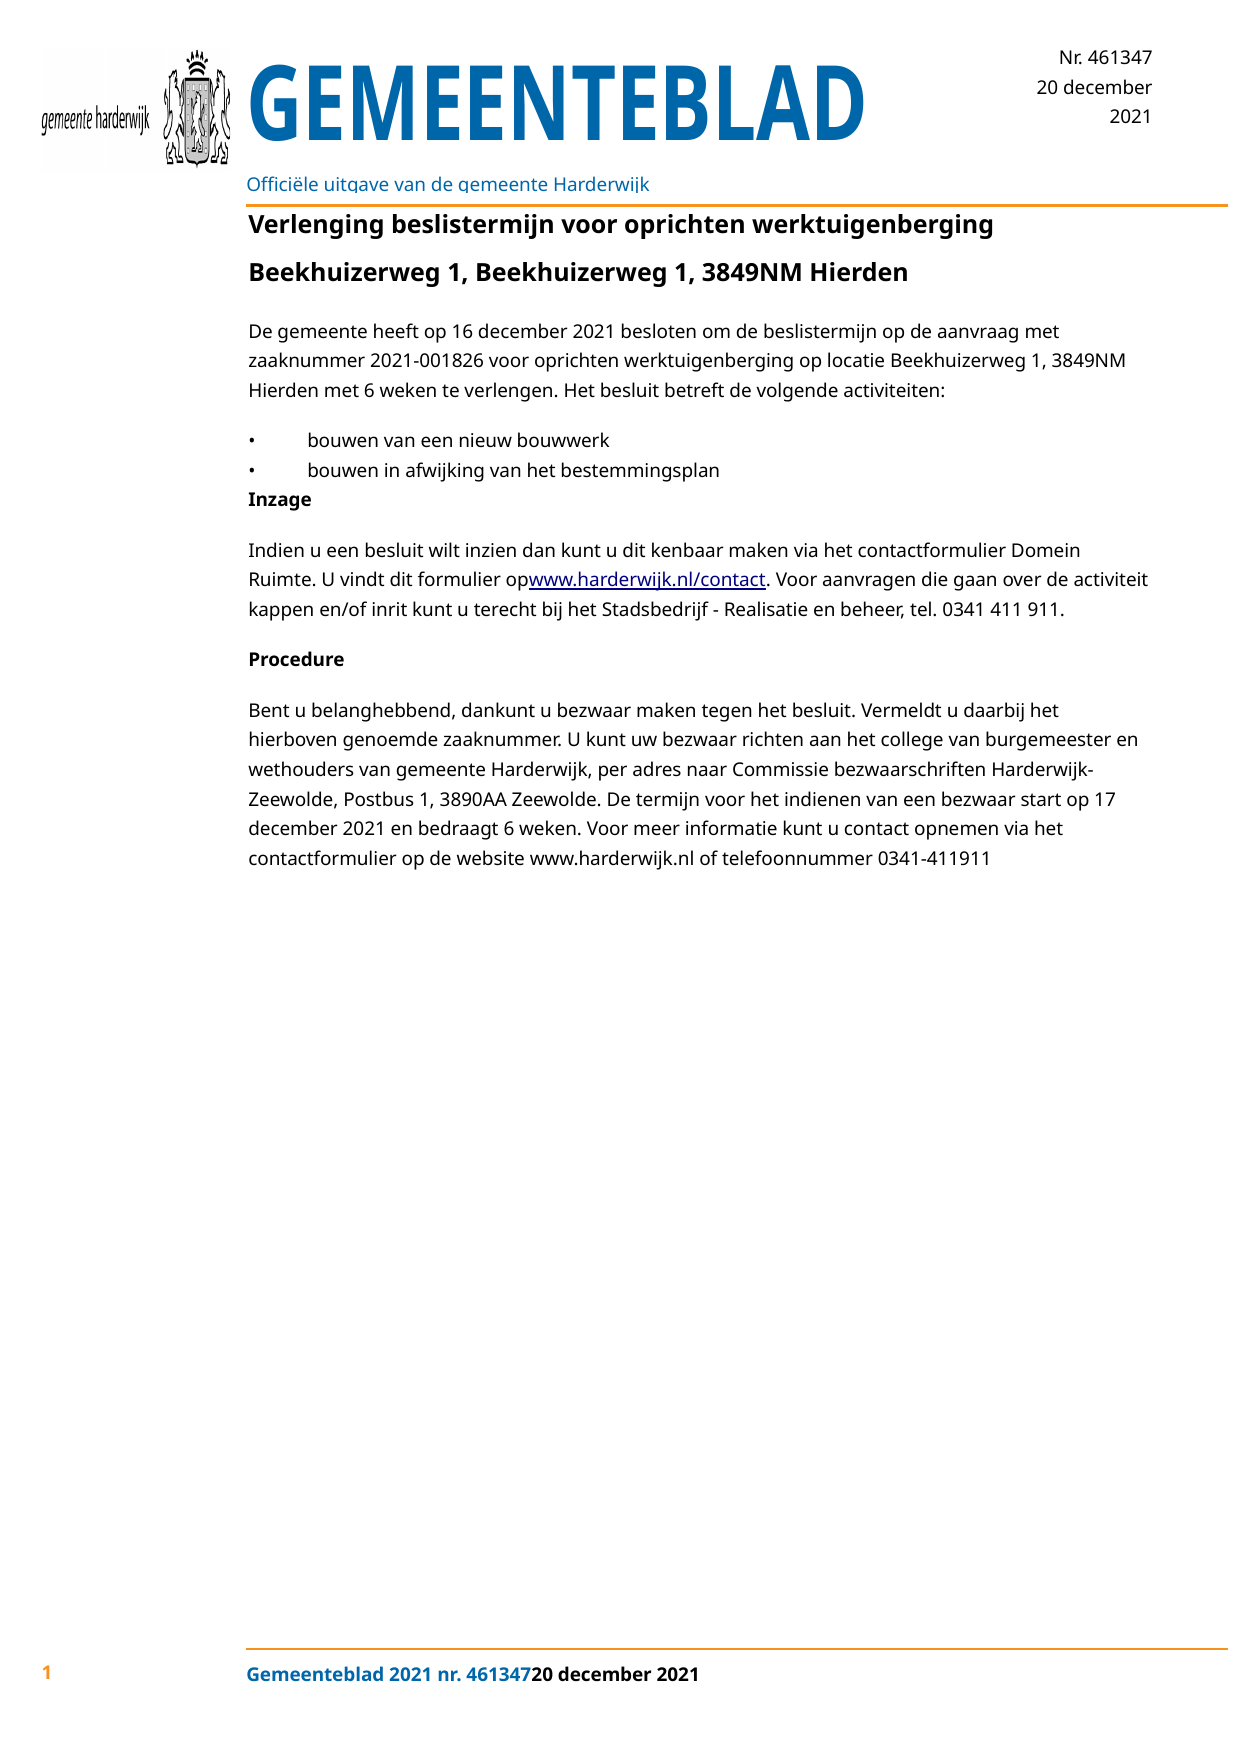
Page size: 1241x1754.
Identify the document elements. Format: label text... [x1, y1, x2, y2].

text De gemeente heeft op 16 december 2021 besloten om de beslistermijn op de aanvraag met zaaknummer 2021-001826 voor oprichten werktuigenberging op locatie Beekhuizerweg 1, 3849NM Hierden met 6 weken te verlengen. Het besluit betreft de volgende activiteiten: [248, 318, 1152, 403]
text Procedure [248, 647, 1152, 672]
text Indien u een besluit wilt inzien dan kunt u dit kenbaar maken via het contactformulier Domein Ruimte. U vindt dit formulier opwww.harderwijk.nl/contact. Voor aanvragen die gaan over de activiteit kappen en/of inrit kunt u terecht bij het Stadsbedrijf - Realisatie en beheer, tel. 0341 411 911. [248, 537, 1152, 622]
picture [41, 47, 231, 172]
text Inzage [248, 487, 1152, 512]
list bouwen van een nieuw bouwwerk [248, 427, 1152, 453]
text Bent u belanghebbend, dankunt u bezwaar maken tegen het besluit. Vermeldt u daarbij het hierboven genoemde zaaknummer. U kunt uw bezwaar richten aan het college van burgemeester en wethouders van gemeente Harderwijk, per adres naar Commissie bezwaarschriften Harderwijk-Zeewolde, Postbus 1, 3890AA Zeewolde. De termijn voor het indienen van een bezwaar start op 17 december 2021 en bedraagt 6 weken. Voor meer informatie kunt u contact opnemen via het contactformulier op de website www.harderwijk.nl of telefoonnummer 0341-411911 [248, 697, 1152, 871]
text Verlenging beslistermijn voor oprichten werktuigenberging Beekhuizerweg 1, Beekhuizerweg 1, 3849NM Hierden [248, 207, 1152, 288]
list bouwen in afwijking van het bestemmingsplan [248, 457, 1152, 483]
